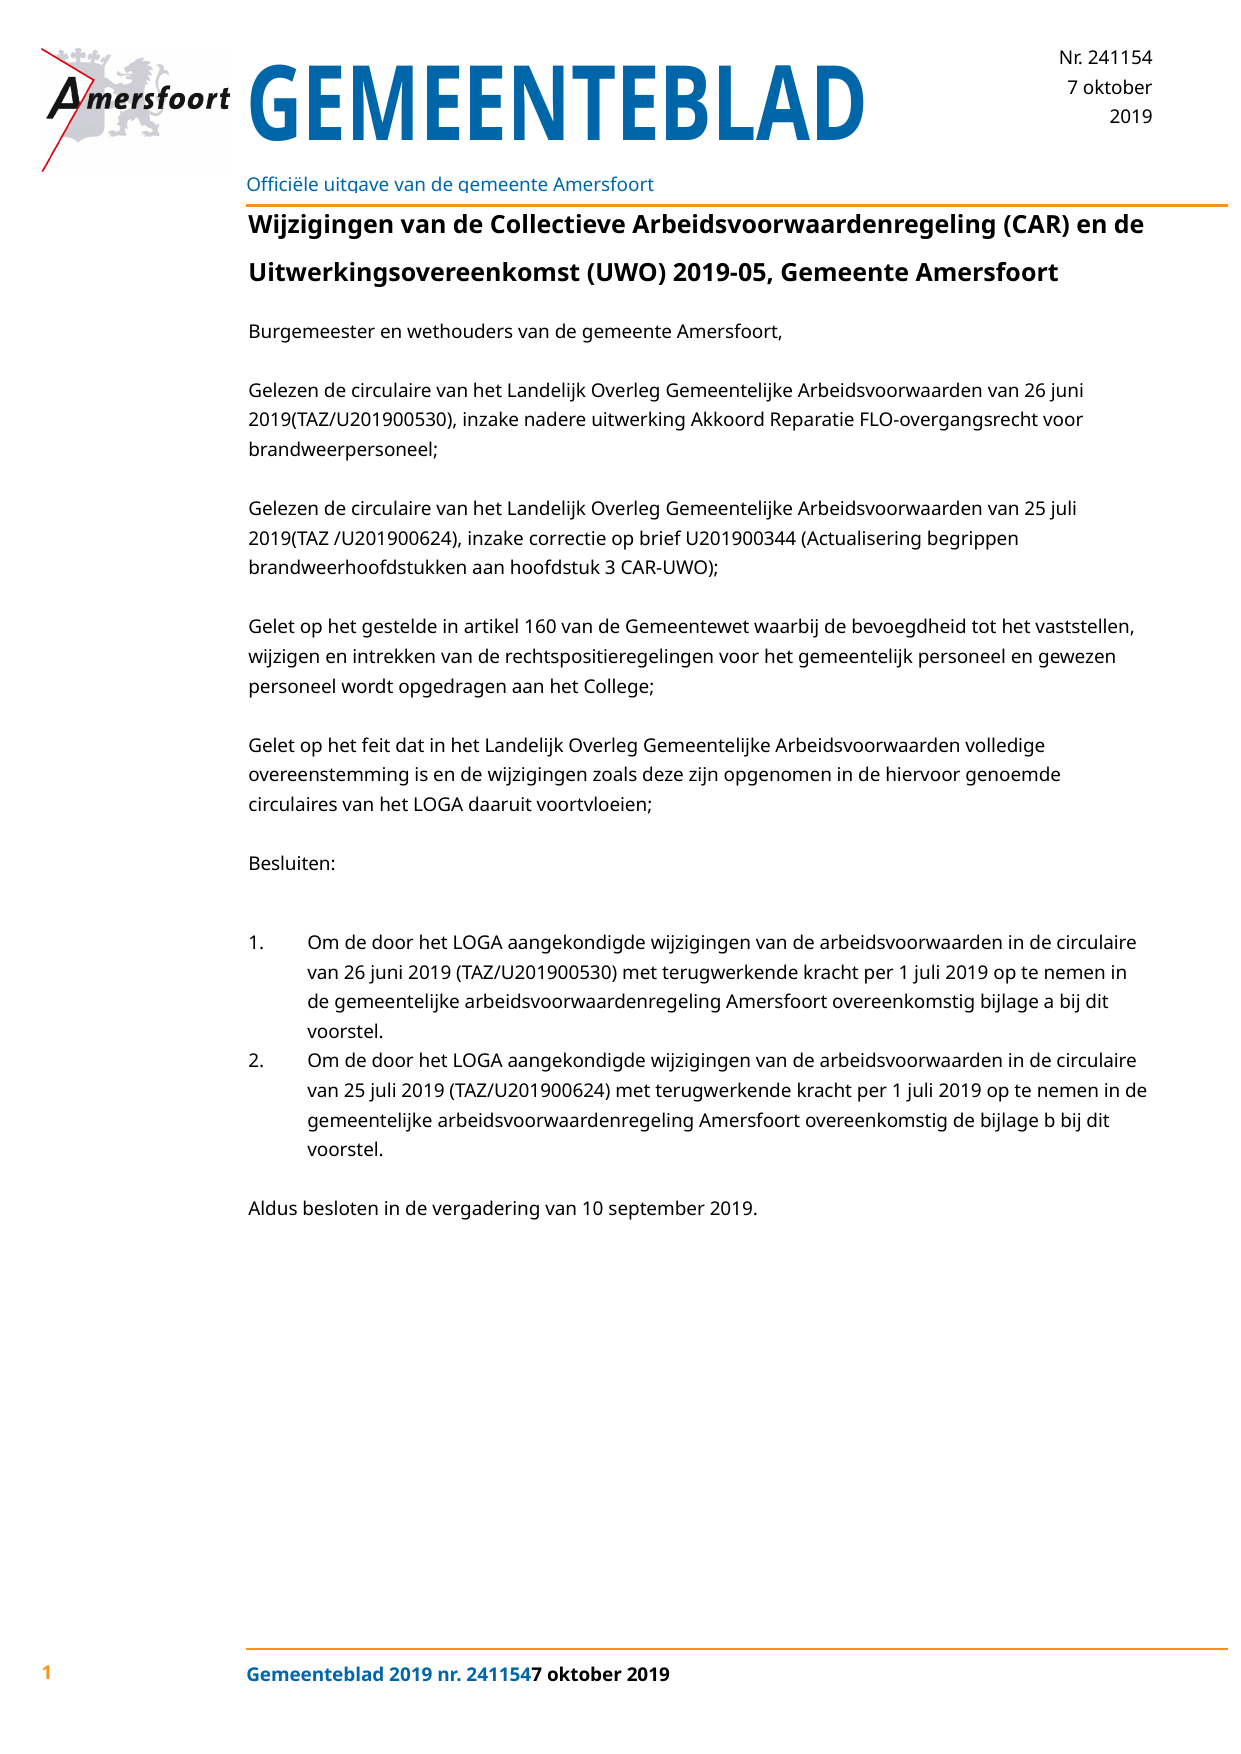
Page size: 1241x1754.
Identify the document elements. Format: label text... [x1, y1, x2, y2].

text Burgemeester en wethouders van de gemeente Amersfoort, [248, 318, 1152, 344]
text Wijzigingen van de Collectieve Arbeidsvoorwaardenregeling (CAR) en de Uitwerkingsovereenkomst (UWO) 2019-05, Gemeente Amersfoort [248, 207, 1152, 288]
text Aldus besloten in de vergadering van 10 september 2019. [248, 1196, 1152, 1221]
text Gelezen de circulaire van het Landelijk Overleg Gemeentelijke Arbeidsvoorwaarden van 25 juli 2019(TAZ /U201900624), inzake correctie op brief U201900344 (Actualisering begrippen brandweerhoofdstukken aan hoofdstuk 3 CAR-UWO); [248, 495, 1152, 580]
text Besluiten: [248, 850, 1152, 876]
text Gelet op het feit dat in het Landelijk Overleg Gemeentelijke Arbeidsvoorwaarden volledige overeenstemming is en de wijzigingen zoals deze zijn opgenomen in de hiervoor genoemde circulaires van het LOGA daaruit voortvloeien; [248, 732, 1152, 817]
list Om de door het LOGA aangekondigde wijzigingen van de arbeidsvoorwaarden in de circulaire van 26 juni 2019 (TAZ/U201900530) met terugwerkende kracht per 1 juli 2019 op te nemen in de gemeentelijke arbeidsvoorwaardenregeling Amersfoort overeenkomstig bijlage a bij dit voorstel. [248, 929, 1152, 1044]
text Gelezen de circulaire van het Landelijk Overleg Gemeentelijke Arbeidsvoorwaarden van 26 juni 2019(TAZ/U201900530), inzake nadere uitwerking Akkoord Reparatie FLO-overgangsrecht voor brandweerpersoneel; [248, 377, 1152, 462]
picture [41, 47, 231, 172]
text Gelet op het gestelde in artikel 160 van de Gemeentewet waarbij de bevoegdheid tot het vaststellen, wijzigen en intrekken van de rechtspositieregelingen voor het gemeentelijk personeel en gewezen personeel wordt opgedragen aan het College; [248, 614, 1152, 699]
list Om de door het LOGA aangekondigde wijzigingen van de arbeidsvoorwaarden in de circulaire van 25 juli 2019 (TAZ/U201900624) met terugwerkende kracht per 1 juli 2019 op te nemen in de gemeentelijke arbeidsvoorwaardenregeling Amersfoort overeenkomstig de bijlage b bij dit voorstel. [248, 1048, 1152, 1162]
